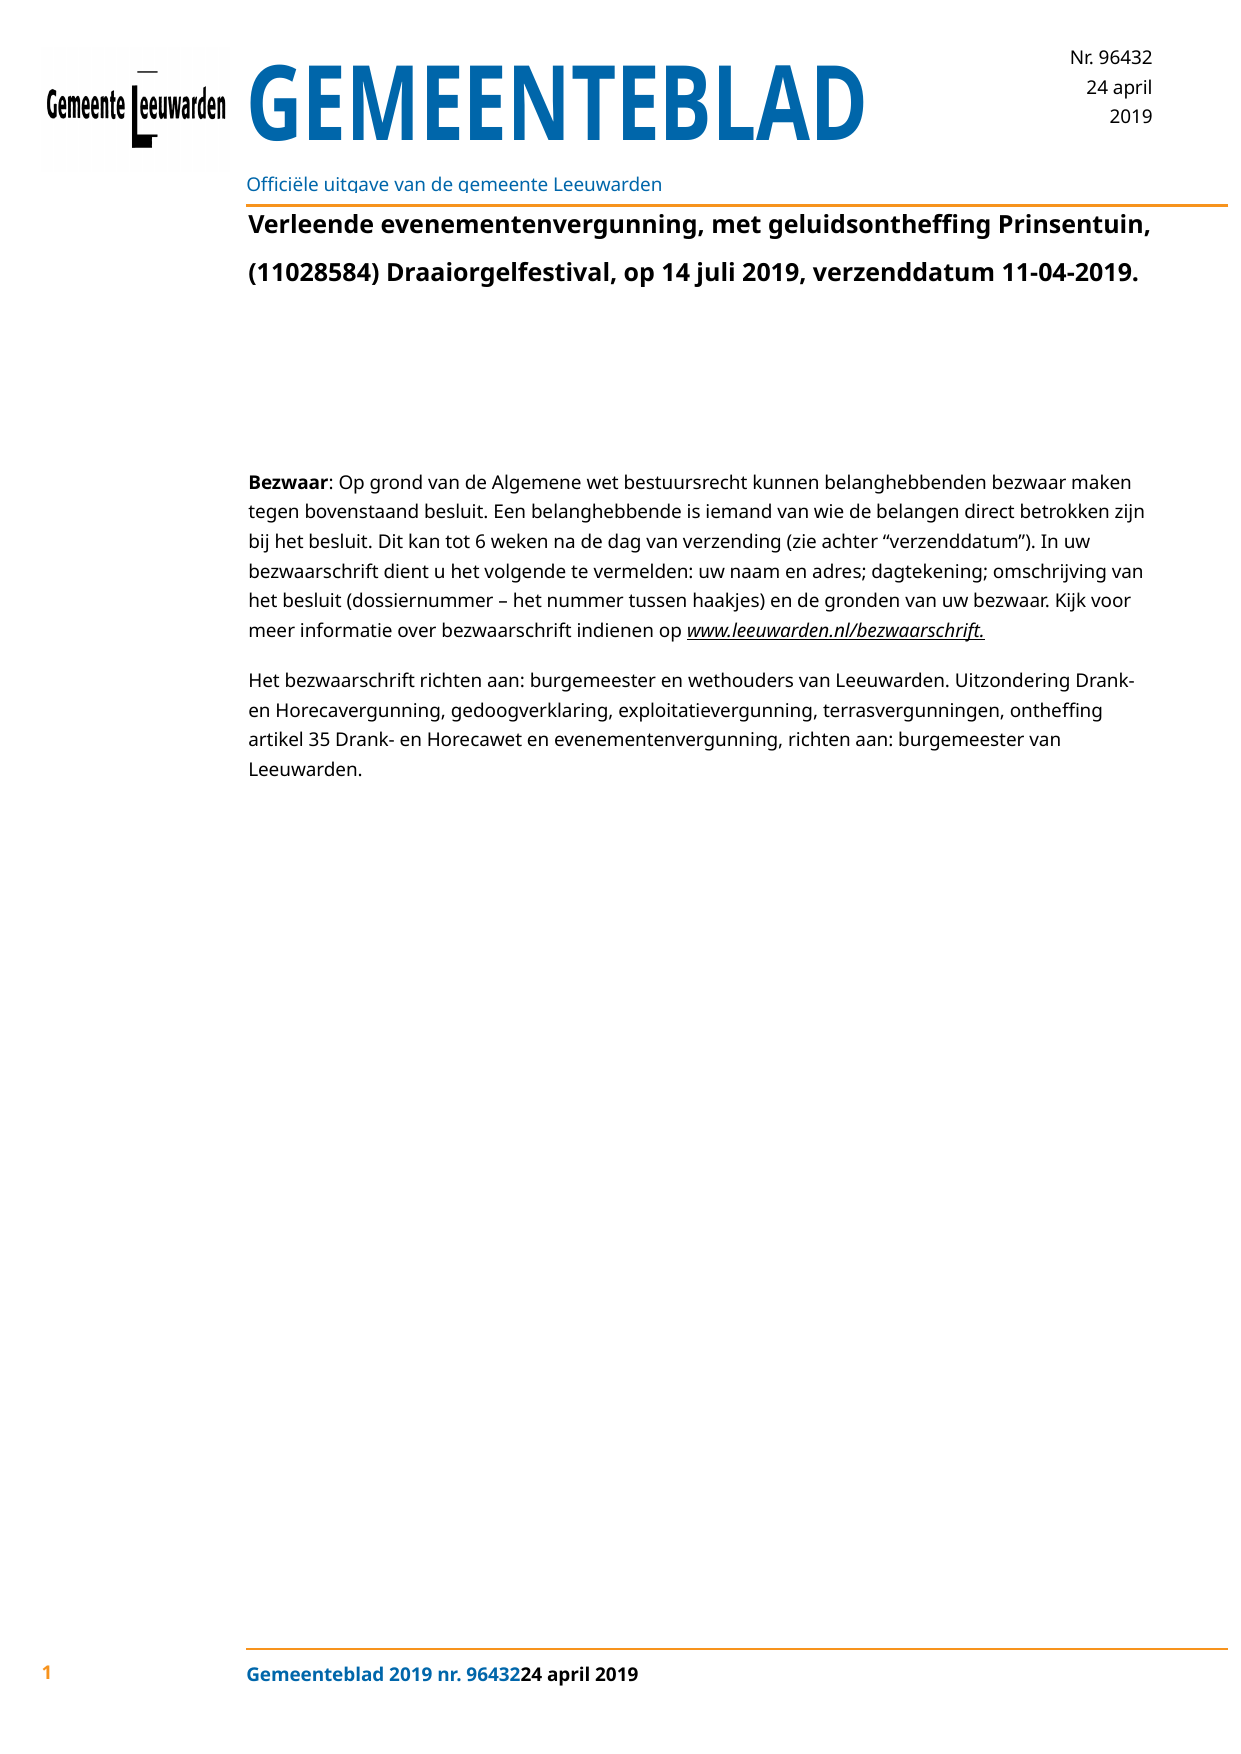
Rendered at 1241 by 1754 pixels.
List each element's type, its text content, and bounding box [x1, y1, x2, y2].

text Bezwaar: Op grond van de Algemene wet bestuursrecht kunnen belanghebbenden bezwaar maken tegen bovenstaand besluit. Een belanghebbende is iemand van wie de belangen direct betrokken zijn bij het besluit. Dit kan tot 6 weken na de dag van verzending (zie achter “verzenddatum”). In uw bezwaarschrift dient u het volgende te vermelden: uw naam en adres; dagtekening; omschrijving van het besluit (dossiernummer – het nummer tussen haakjes) en de gronden van uw bezwaar. Kijk voor meer informatie over bezwaarschrift indienen op www.leeuwarden.nl/bezwaarschrift. [248, 469, 1152, 643]
picture [41, 47, 231, 172]
text Verleende evenementenvergunning, met geluidsontheffing Prinsentuin, (11028584) Draaiorgelfestival, op 14 juli 2019, verzenddatum 11-04-2019. [248, 207, 1152, 288]
text Het bezwaarschrift richten aan: burgemeester en wethouders van Leeuwarden. Uitzondering Drank- en Horecavergunning, gedoogverklaring, exploitatievergunning, terrasvergunningen, ontheffing artikel 35 Drank- en Horecawet en evenementenvergunning, richten aan: burgemeester van Leeuwarden. [248, 667, 1152, 782]
